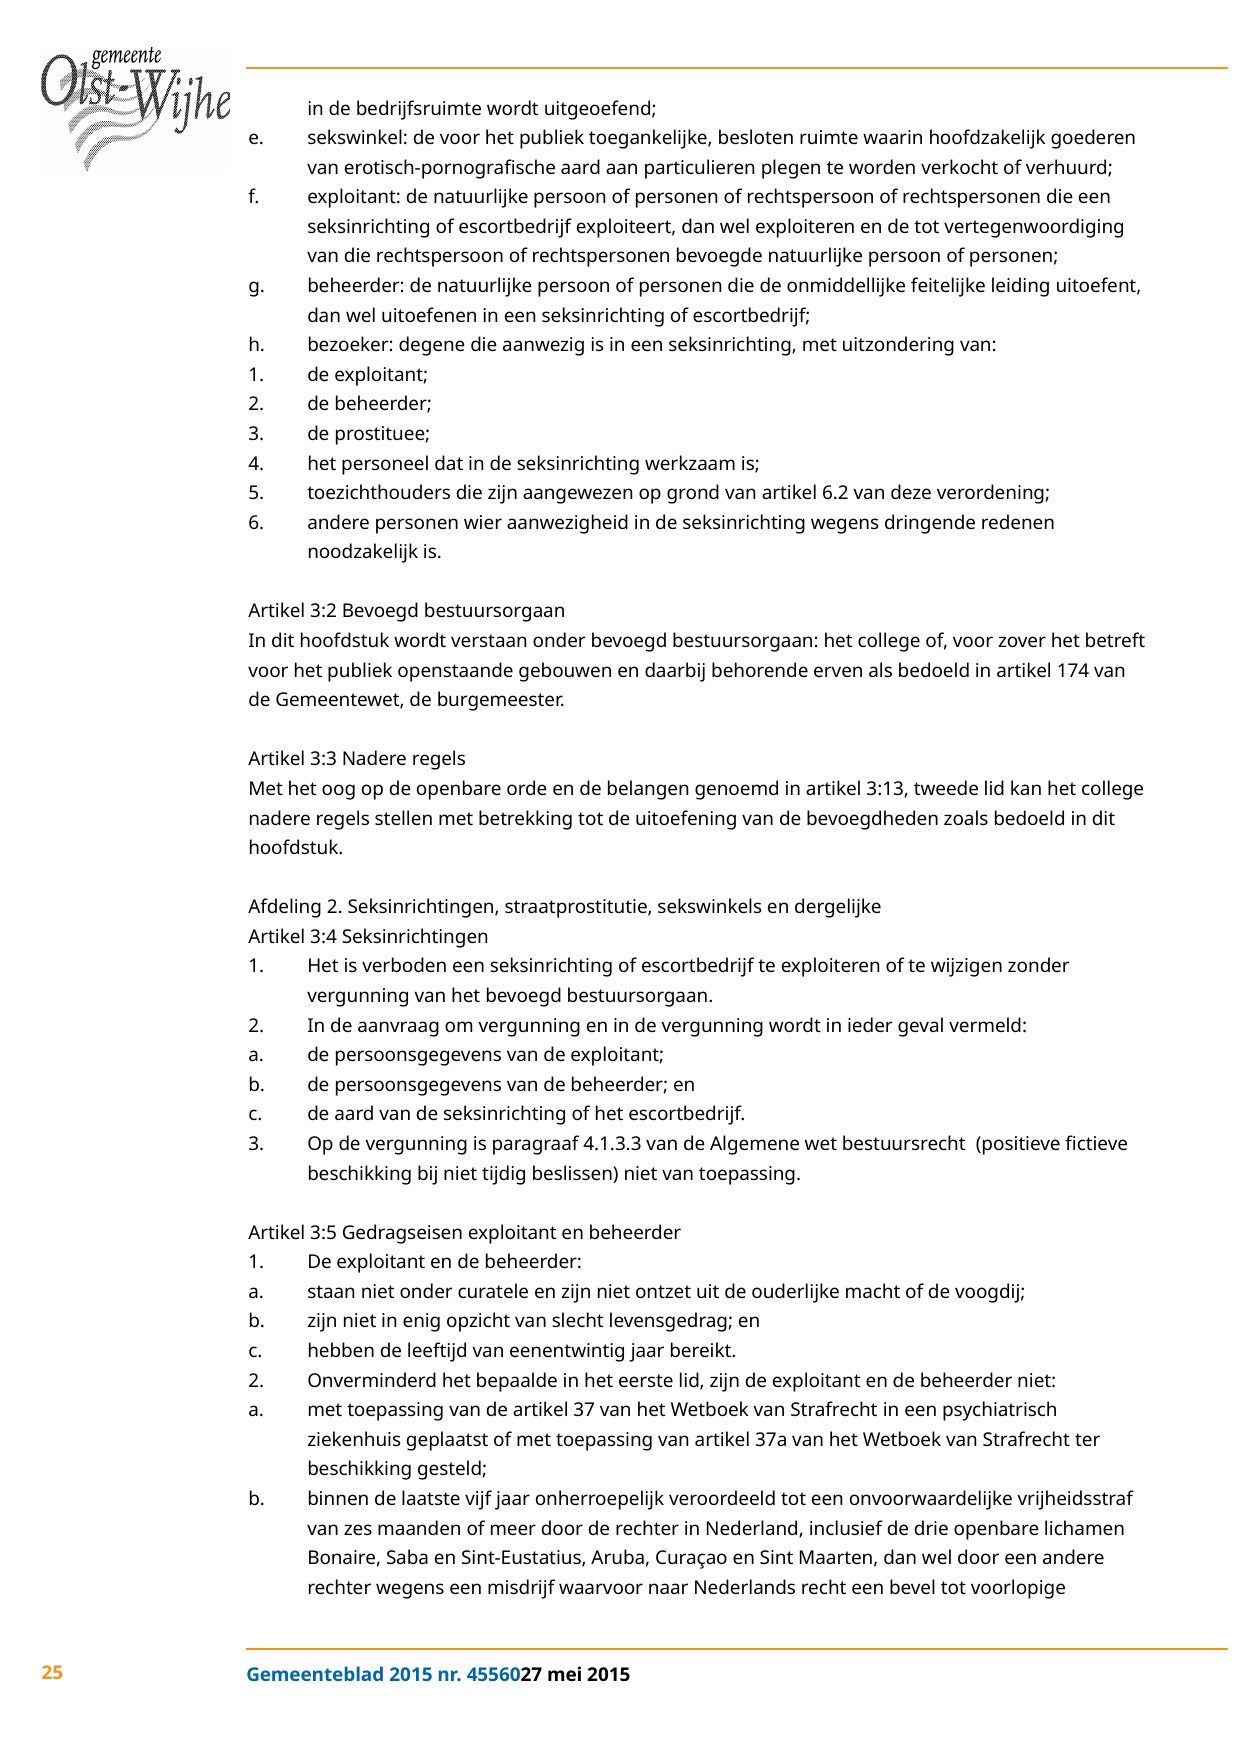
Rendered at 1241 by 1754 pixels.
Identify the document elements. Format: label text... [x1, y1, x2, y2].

list exploitant: de natuurlijke persoon of personen of rechtspersoon of rechtspersonen die een seksinrichting of escortbedrijf exploiteert, dan wel exploiteren en de tot vertegenwoordiging van die rechtspersoon of rechtspersonen bevoegde natuurlijke persoon of personen; [248, 183, 1152, 268]
list andere personen wier aanwezigheid in de seksinrichting wegens dringende redenen noodzakelijk is. [248, 509, 1152, 564]
list de persoonsgegevens van de exploitant; [248, 1041, 1152, 1067]
text Met het oog op de openbare orde en de belangen genoemd in artikel 3:13, tweede lid kan het college nadere regels stellen met betrekking tot de uitoefening van de bevoegdheden zoals bedoeld in dit hoofdstuk. [248, 775, 1152, 860]
list bezoeker: degene die aanwezig is in een seksinrichting, met uitzondering van: [248, 331, 1152, 357]
list In de aanvraag om vergunning en in de vergunning wordt in ieder geval vermeld: [248, 1012, 1152, 1038]
text Artikel 3:2 Bevoegd bestuursorgaan [248, 598, 1152, 623]
list de prostituee; [248, 420, 1152, 446]
text Artikel 3:4 Seksinrichtingen [248, 923, 1152, 949]
list de persoonsgegevens van de beheerder; en [248, 1071, 1152, 1097]
text Afdeling 2. Seksinrichtingen, straatprostitutie, sekswinkels en dergelijke [248, 893, 1152, 919]
text In dit hoofdstuk wordt verstaan onder bevoegd bestuursorgaan: het college of, voor zover het betreft voor het publiek openstaande gebouwen en daarbij behorende erven als bedoeld in artikel 174 van de Gemeentewet, de burgemeester. [248, 627, 1152, 712]
list de beheerder; [248, 391, 1152, 416]
list De exploitant en de beheerder: [248, 1248, 1152, 1274]
picture [41, 47, 231, 172]
text Artikel 3:3 Nadere regels [248, 746, 1152, 771]
list de aard van de seksinrichting of het escortbedrijf. [248, 1101, 1152, 1126]
list Op de vergunning is paragraaf 4.1.3.3 van de Algemene wet bestuursrecht (positieve fictieve beschikking bij niet tijdig beslissen) niet van toepassing. [248, 1130, 1152, 1186]
list beheerder: de natuurlijke persoon of personen die de onmiddellijke feitelijke leiding uitoefent, dan wel uitoefenen in een seksinrichting of escortbedrijf; [248, 272, 1152, 328]
list Het is verboden een seksinrichting of escortbedrijf te exploiteren of te wijzigen zonder vergunning van het bevoegd bestuursorgaan. [248, 953, 1152, 1008]
list met toepassing van de artikel 37 van het Wetboek van Strafrecht in een psychiatrisch ziekenhuis geplaatst of met toepassing van artikel 37a van het Wetboek van Strafrecht ter beschikking gesteld; [248, 1396, 1152, 1481]
text Artikel 3:5 Gedragseisen exploitant en beheerder [248, 1219, 1152, 1245]
list binnen de laatste vijf jaar onherroepelijk veroordeeld tot een onvoorwaardelijke vrijheidsstraf van zes maanden of meer door de rechter in Nederland, inclusief de drie openbare lichamen Bonaire, Saba en Sint-Eustatius, Aruba, Curaçao en Sint Maarten, dan wel door een andere rechter wegens een misdrijf waarvoor naar Nederlands recht een bevel tot voorlopige [248, 1485, 1152, 1600]
list staan niet onder curatele en zijn niet ontzet uit de ouderlijke macht of de voogdij; [248, 1278, 1152, 1304]
list toezichthouders die zijn aangewezen op grond van artikel 6.2 van deze verordening; [248, 479, 1152, 505]
list in de bedrijfsruimte wordt uitgeoefend; [248, 95, 1152, 121]
list sekswinkel: de voor het publiek toegankelijke, besloten ruimte waarin hoofdzakelijk goederen van erotisch-pornografische aard aan particulieren plegen te worden verkocht of verhuurd; [248, 124, 1152, 180]
list zijn niet in enig opzicht van slecht levensgedrag; en [248, 1308, 1152, 1333]
list de exploitant; [248, 361, 1152, 387]
list hebben de leeftijd van eenentwintig jaar bereikt. [248, 1337, 1152, 1363]
list het personeel dat in de seksinrichting werkzaam is; [248, 450, 1152, 476]
list Onverminderd het bepaalde in het eerste lid, zijn de exploitant en de beheerder niet: [248, 1367, 1152, 1393]
